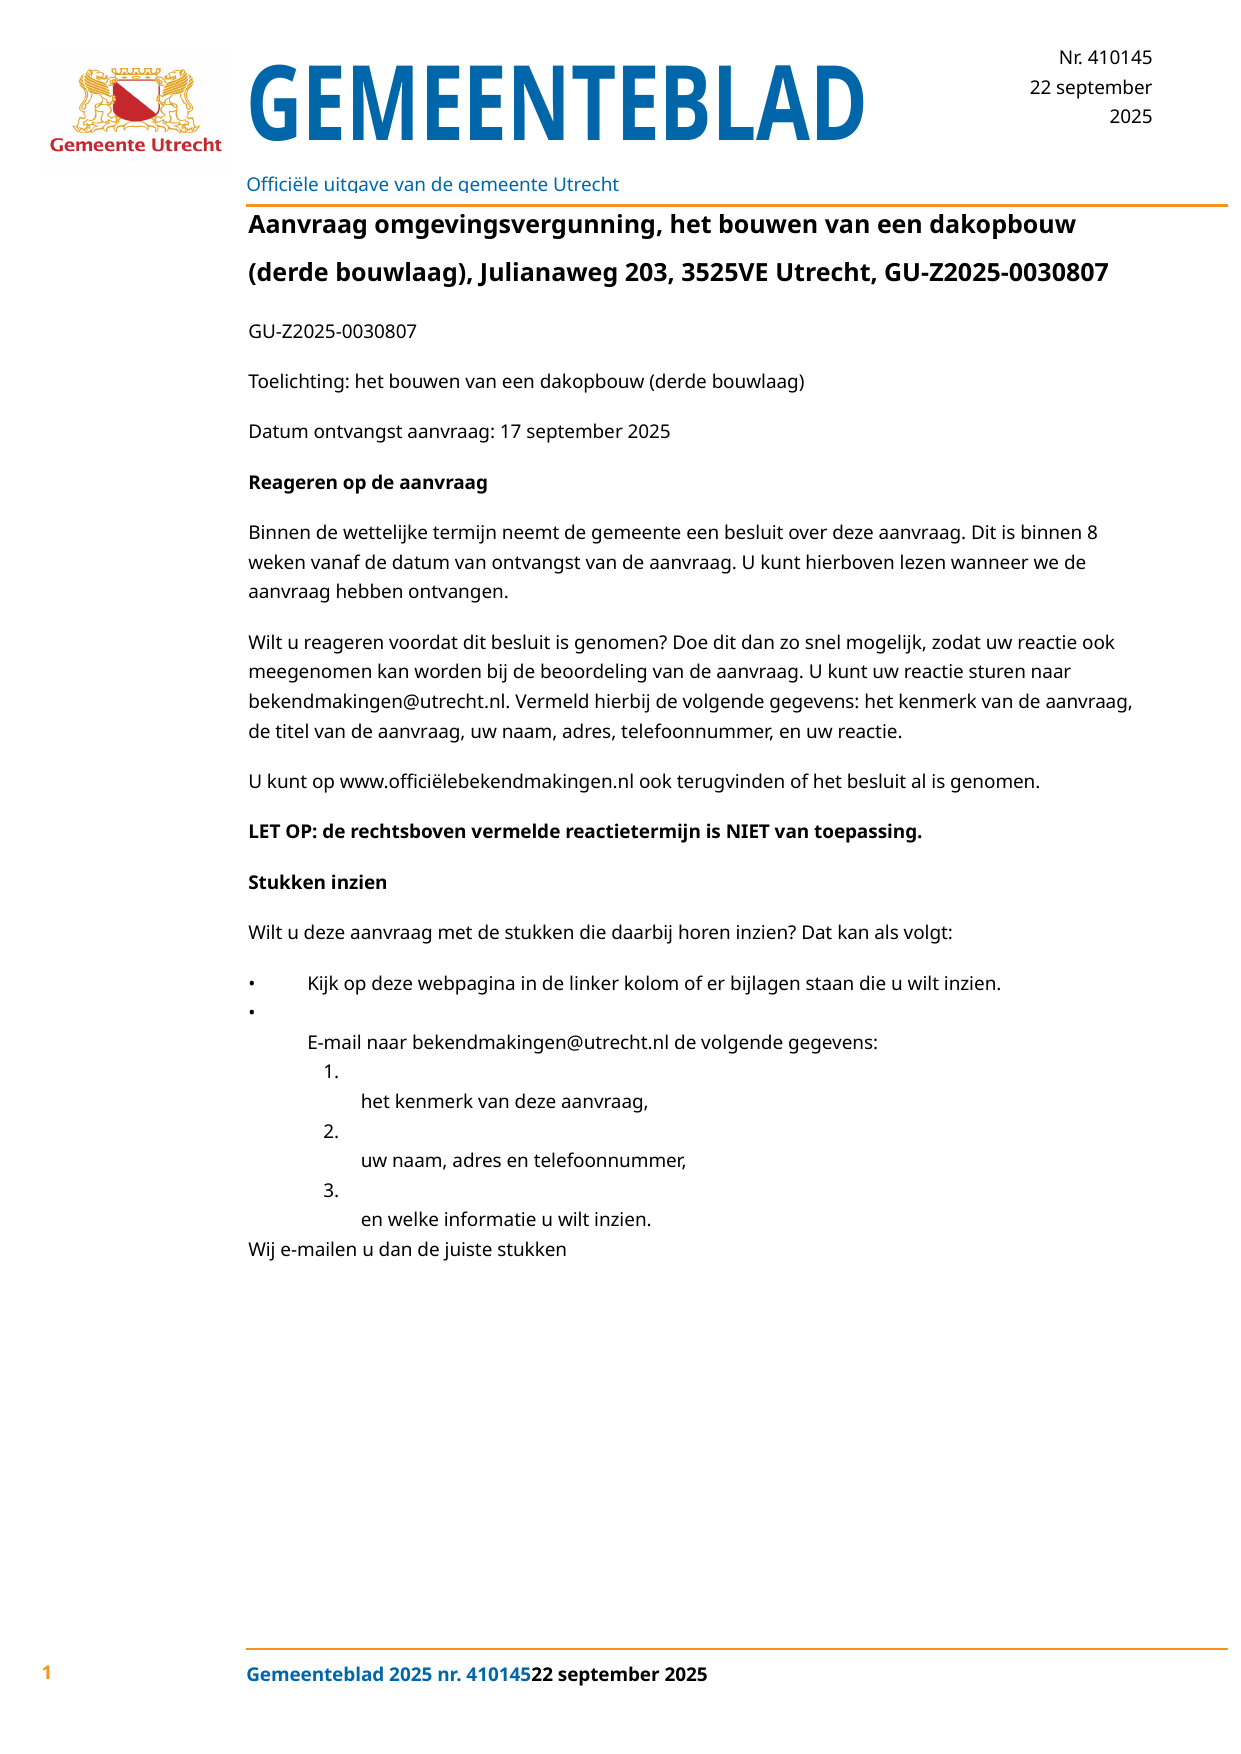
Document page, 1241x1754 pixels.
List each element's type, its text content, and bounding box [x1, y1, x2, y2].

text Datum ontvangst aanvraag: 17 september 2025 [248, 419, 1152, 444]
text Wilt u reageren voordat dit besluit is genomen? Doe dit dan zo snel mogelijk, zodat uw reactie ook meegenomen kan worden bij de beoordeling van de aanvraag. U kunt uw reactie sturen naar bekendmakingen@utrecht.nl. Vermeld hierbij de volgende gegevens: het kenmerk van de aanvraag, de titel van de aanvraag, uw naam, adres, telefoonnummer, en uw reactie. [248, 629, 1152, 744]
text Toelichting: het bouwen van een dakopbouw (derde bouwlaag) [248, 368, 1152, 394]
text U kunt op www.officiëlebekendmakingen.nl ook terugvinden of het besluit al is genomen. [248, 768, 1152, 794]
text Wilt u deze aanvraag met de stukken die daarbij horen inzien? Dat kan als volgt: [248, 919, 1152, 945]
list E-mail naar bekendmakingen@utrecht.nl de volgende gegevens: [248, 1029, 1152, 1055]
text GU-Z2025-0030807 [248, 318, 1152, 344]
text Stukken inzien [248, 869, 1152, 895]
picture [41, 47, 231, 172]
list Kijk op deze webpagina in de linker kolom of er bijlagen staan die u wilt inzien. [248, 970, 1152, 996]
text Aanvraag omgevingsvergunning, het bouwen van een dakopbouw (derde bouwlaag), Julianaweg 203, 3525VE Utrecht, GU-Z2025-0030807 [248, 207, 1152, 288]
list en welke informatie u wilt inzien. [323, 1207, 1152, 1232]
text Binnen de wettelijke termijn neemt de gemeente een besluit over deze aanvraag. Dit is binnen 8 weken vanaf de datum van ontvangst van de aanvraag. U kunt hierboven lezen wanneer we de aanvraag hebben ontvangen. [248, 519, 1152, 604]
list uw naam, adres en telefoonnummer, [323, 1147, 1152, 1173]
list het kenmerk van deze aanvraag, [323, 1088, 1152, 1114]
text Wij e-mailen u dan de juiste stukken [248, 1236, 1152, 1262]
text LET OP: de rechtsboven vermelde reactietermijn is NIET van toepassing. [248, 819, 1152, 844]
text Reageren op de aanvraag [248, 469, 1152, 495]
